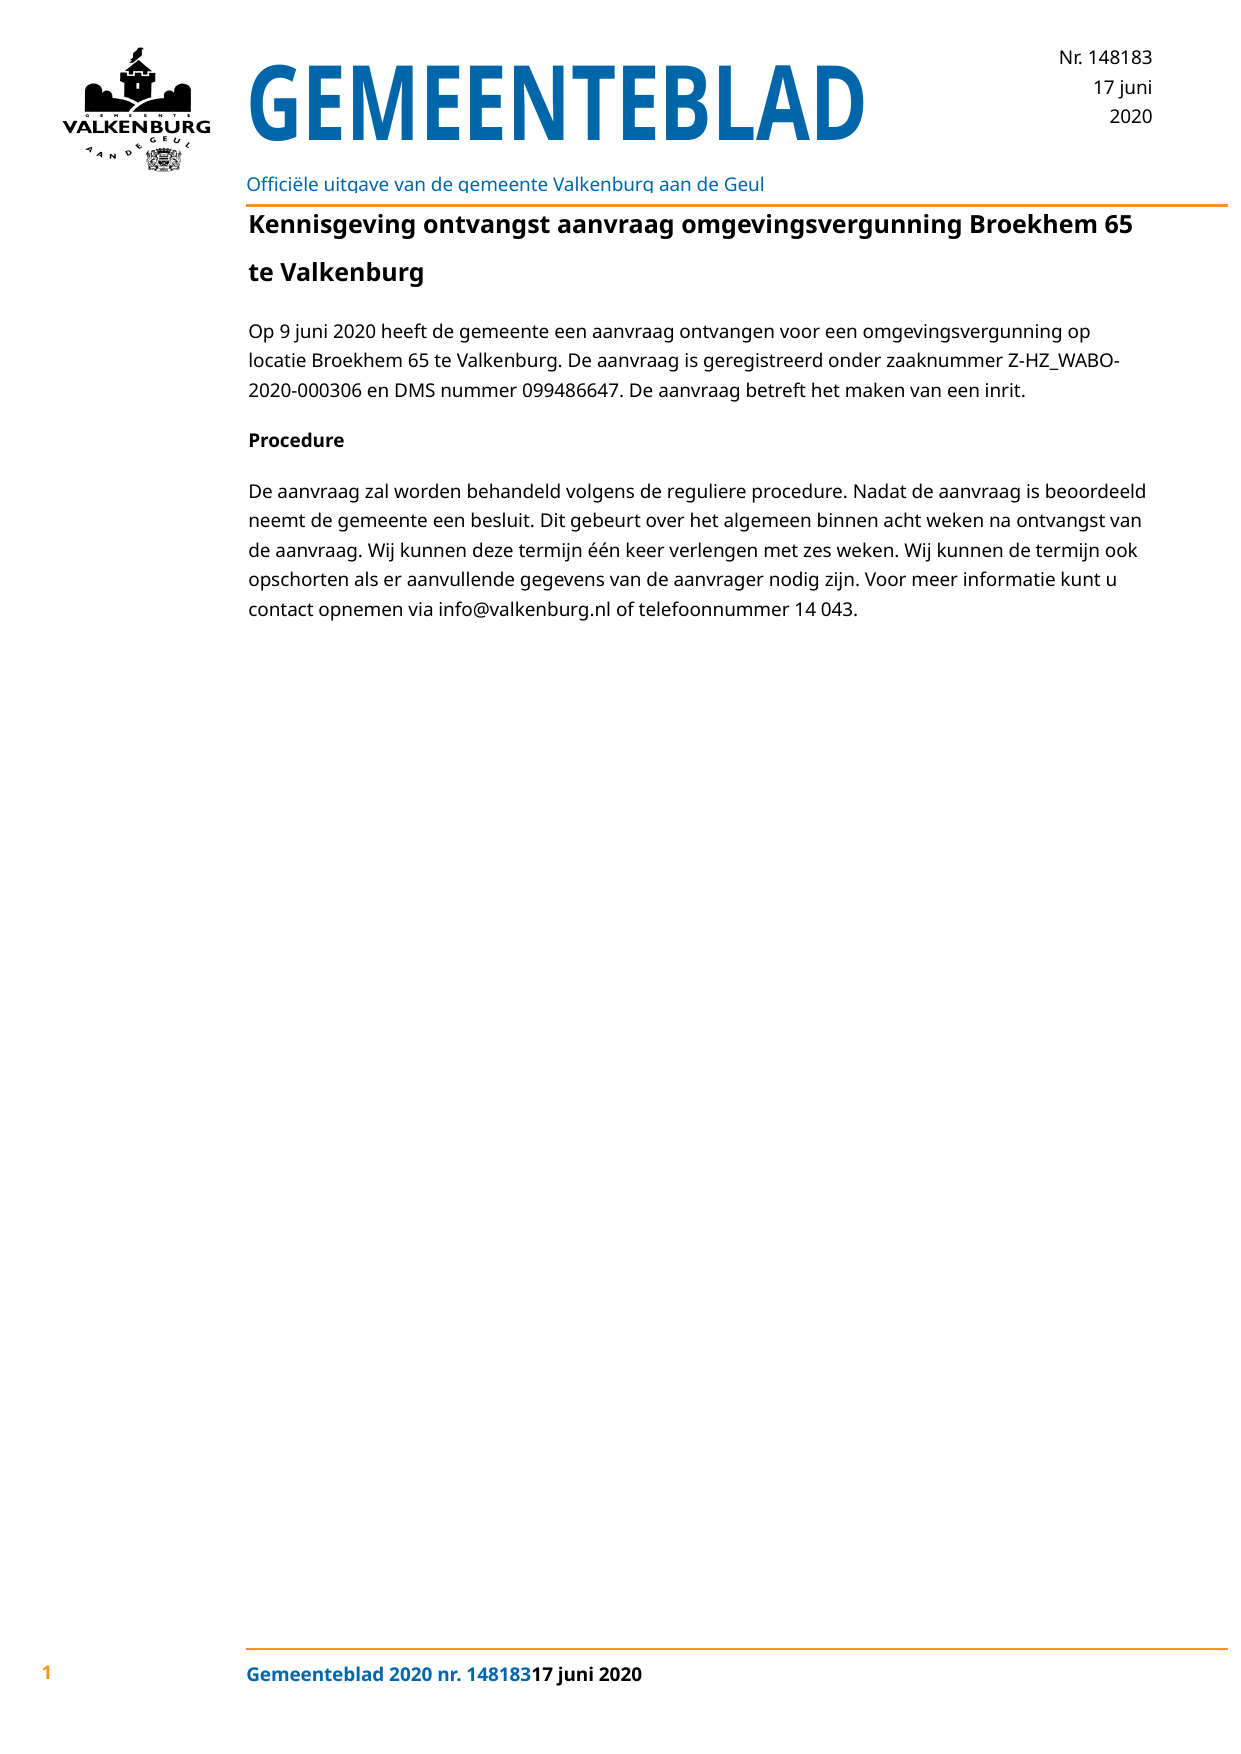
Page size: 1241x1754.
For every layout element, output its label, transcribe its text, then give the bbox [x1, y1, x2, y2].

text Kennisgeving ontvangst aanvraag omgevingsvergunning Broekhem 65 te Valkenburg [248, 207, 1152, 288]
picture [41, 47, 231, 172]
text Op 9 juni 2020 heeft de gemeente een aanvraag ontvangen voor een omgevingsvergunning op locatie Broekhem 65 te Valkenburg. De aanvraag is geregistreerd onder zaaknummer Z-HZ_WABO-2020-000306 en DMS nummer 099486647. De aanvraag betreft het maken van een inrit. [248, 318, 1152, 403]
text De aanvraag zal worden behandeld volgens de reguliere procedure. Nadat de aanvraag is beoordeeld neemt de gemeente een besluit. Dit gebeurt over het algemeen binnen acht weken na ontvangst van de aanvraag. Wij kunnen deze termijn één keer verlengen met zes weken. Wij kunnen de termijn ook opschorten als er aanvullende gegevens van de aanvrager nodig zijn. Voor meer informatie kunt u contact opnemen via info@valkenburg.nl of telefoonnummer 14 043. [248, 478, 1152, 622]
text Procedure [248, 427, 1152, 453]
